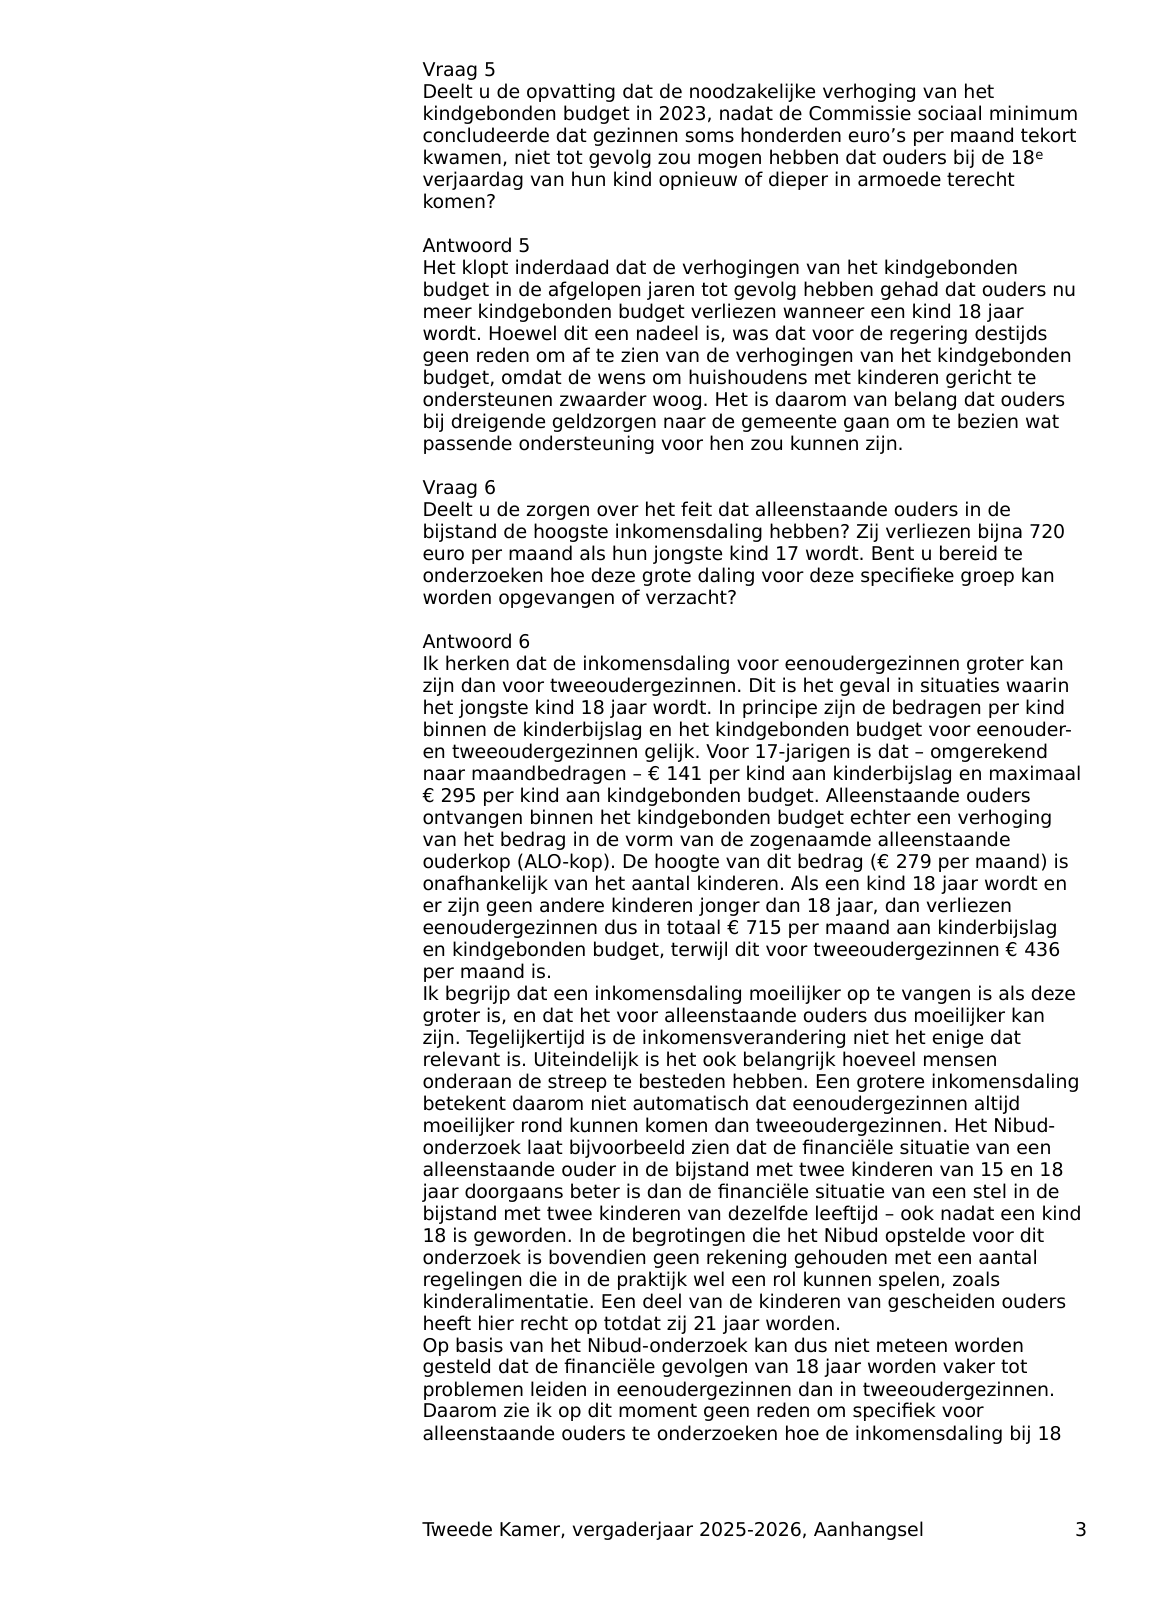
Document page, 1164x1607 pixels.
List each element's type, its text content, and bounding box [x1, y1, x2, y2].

text Antwoord 6 [422, 631, 1087, 653]
text Ik herken dat de inkomensdaling voor eenoudergezinnen groter kan zijn dan voor tweeoudergezinnen. Dit is het geval in situaties waarin het jongste kind 18 jaar wordt. In principe zijn de bedragen per kind binnen de kinderbijslag en het kindgebonden budget voor eenouder- en tweeoudergezinnen gelijk. Voor 17-jarigen is dat – omgerekend naar maandbedragen – € 141 per kind aan kinderbijslag en maximaal € 295 per kind aan kindgebonden budget. Alleenstaande ouders ontvangen binnen het kindgebonden budget echter een verhoging van het bedrag in de vorm van de zogenaamde alleenstaande ouderkop (ALO-kop). De hoogte van dit bedrag (€ 279 per maand) is onafhankelijk van het aantal kinderen. Als een kind 18 jaar wordt en er zijn geen andere kinderen jonger dan 18 jaar, dan verliezen eenoudergezinnen dus in totaal € 715 per maand aan kinderbijslag en kindgebonden budget, terwijl dit voor tweeoudergezinnen € 436 per maand is. [422, 653, 1087, 983]
text Vraag 5 [422, 59, 1087, 81]
text Het klopt inderdaad dat de verhogingen van het kindgebonden budget in de afgelopen jaren tot gevolg hebben gehad dat ouders nu meer kindgebonden budget verliezen wanneer een kind 18 jaar wordt. Hoewel dit een nadeel is, was dat voor de regering destijds geen reden om af te zien van de verhogingen van het kindgebonden budget, omdat de wens om huishoudens met kinderen gericht te ondersteunen zwaarder woog. Het is daarom van belang dat ouders bij dreigende geldzorgen naar de gemeente gaan om te bezien wat passende ondersteuning voor hen zou kunnen zijn. [422, 257, 1087, 455]
text Ik begrijp dat een inkomensdaling moeilijker op te vangen is als deze groter is, en dat het voor alleenstaande ouders dus moeilijker kan zijn. Tegelijkertijd is de inkomensverandering niet het enige dat relevant is. Uiteindelijk is het ook belangrijk hoeveel mensen onderaan de streep te besteden hebben. Een grotere inkomensdaling betekent daarom niet automatisch dat eenoudergezinnen altijd moeilijker rond kunnen komen dan tweeoudergezinnen. Het Nibud-onderzoek laat bijvoorbeeld zien dat de financiële situatie van een alleenstaande ouder in de bijstand met twee kinderen van 15 en 18 jaar doorgaans beter is dan de financiële situatie van een stel in de bijstand met twee kinderen van dezelfde leeftijd – ook nadat een kind 18 is geworden. In de begrotingen die het Nibud opstelde voor dit onderzoek is bovendien geen rekening gehouden met een aantal regelingen die in de praktijk wel een rol kunnen spelen, zoals kinderalimentatie. Een deel van de kinderen van gescheiden ouders heeft hier recht op totdat zij 21 jaar worden. [422, 983, 1087, 1334]
text Deelt u de opvatting dat de noodzakelijke verhoging van het kindgebonden budget in 2023, nadat de Commissie sociaal minimum concludeerde dat gezinnen soms honderden euro’s per maand tekort kwamen, niet tot gevolg zou mogen hebben dat ouders bij de 18e verjaardag van hun kind opnieuw of dieper in armoede terecht komen? [422, 81, 1087, 213]
text Vraag 6 [422, 477, 1087, 499]
text Deelt u de zorgen over het feit dat alleenstaande ouders in de bijstand de hoogste inkomensdaling hebben? Zij verliezen bijna 720 euro per maand als hun jongste kind 17 wordt. Bent u bereid te onderzoeken hoe deze grote daling voor deze specifieke groep kan worden opgevangen of verzacht? [422, 499, 1087, 609]
text Antwoord 5 [422, 235, 1087, 257]
text Op basis van het Nibud-onderzoek kan dus niet meteen worden gesteld dat de financiële gevolgen van 18 jaar worden vaker tot problemen leiden in eenoudergezinnen dan in tweeoudergezinnen. Daarom zie ik op dit moment geen reden om specifiek voor alleenstaande ouders te onderzoeken hoe de inkomensdaling bij 18 [422, 1334, 1087, 1444]
